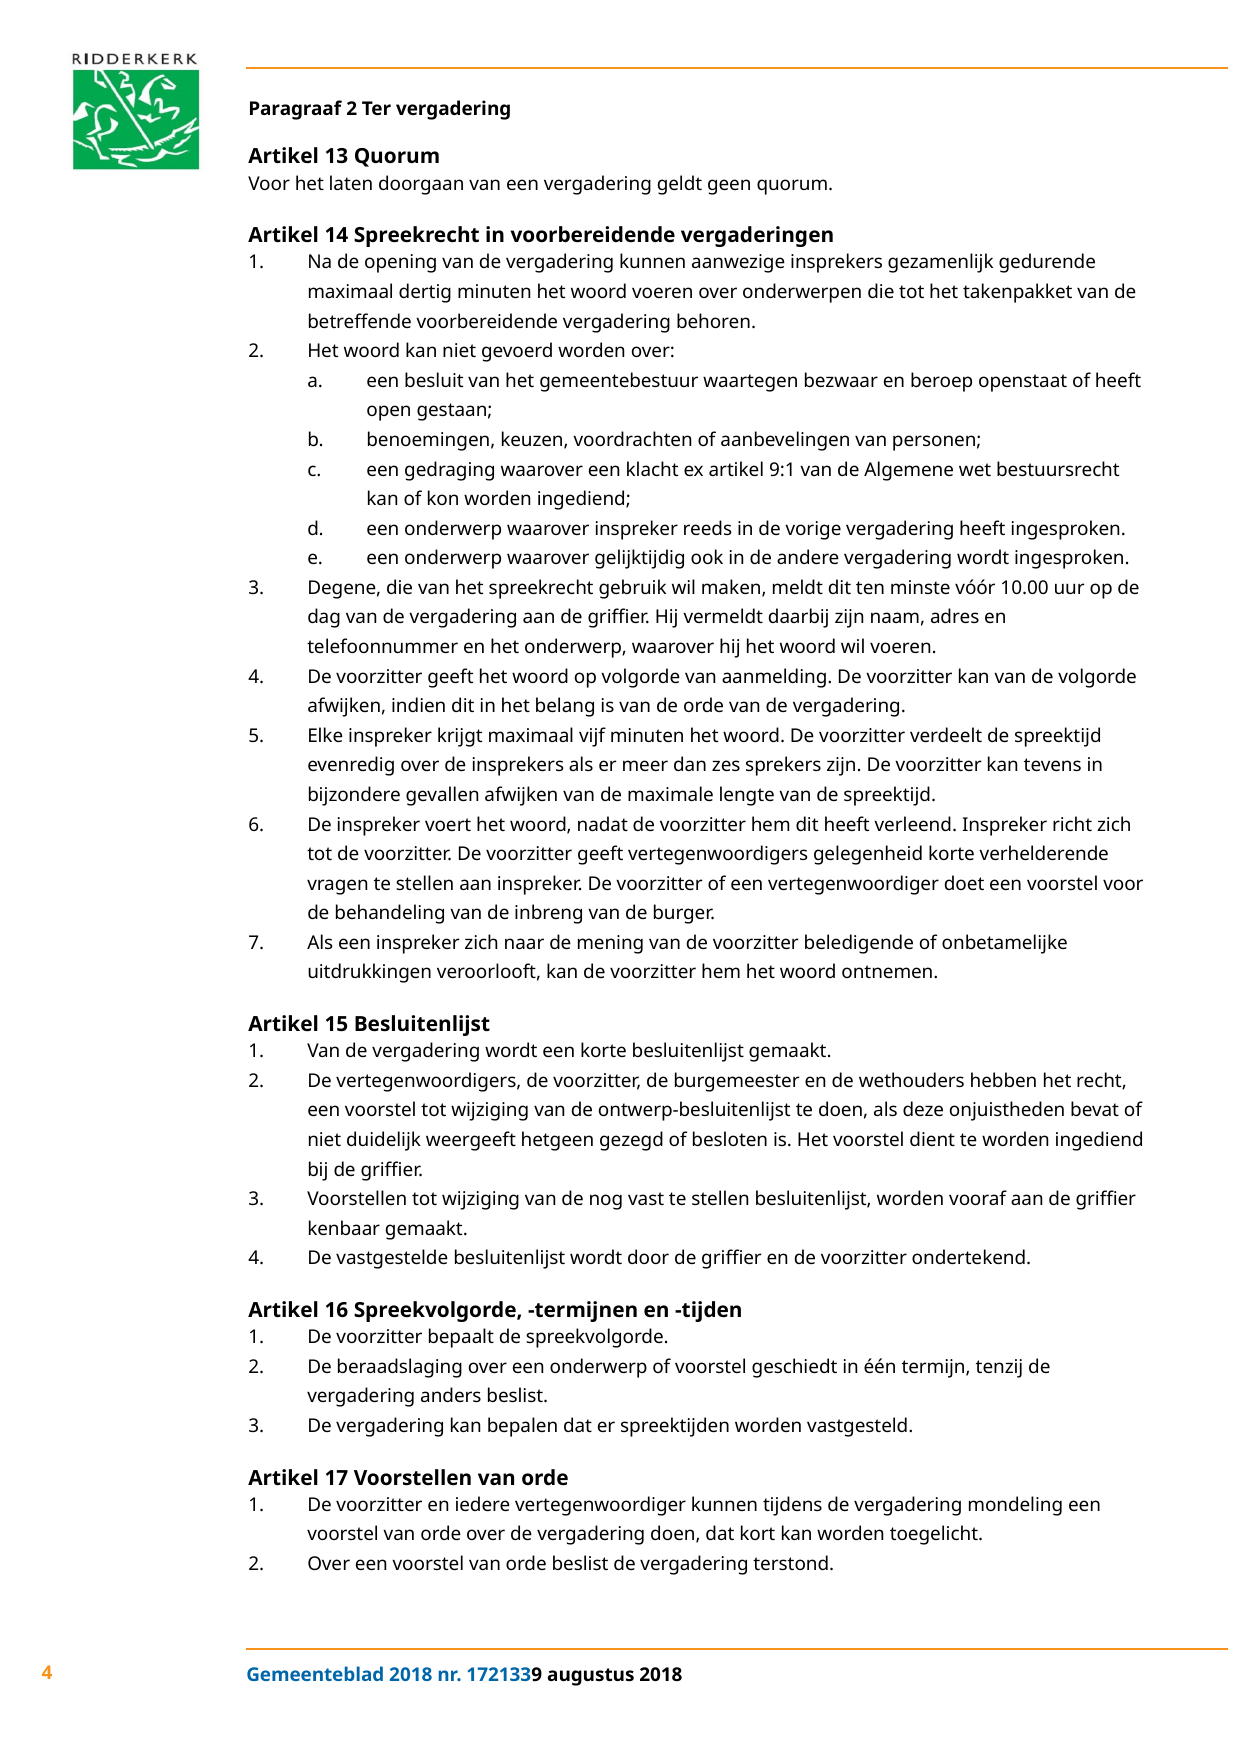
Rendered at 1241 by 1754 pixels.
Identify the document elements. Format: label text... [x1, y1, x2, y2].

list een onderwerp waarover gelijktijdig ook in de andere vergadering wordt ingesproken. [307, 544, 1152, 570]
list een besluit van het gemeentebestuur waartegen bezwaar en beroep openstaat of heeft open gestaan; [307, 367, 1152, 422]
list een onderwerp waarover inspreker reeds in de vorige vergadering heeft ingesproken. [307, 515, 1152, 541]
list De voorzitter en iedere vertegenwoordiger kunnen tijdens de vergadering mondeling een voorstel van orde over de vergadering doen, dat kort kan worden toegelicht. [248, 1491, 1152, 1546]
picture [41, 47, 231, 172]
list Voorstellen tot wijziging van de nog vast te stellen besluitenlijst, worden vooraf aan de griffier kenbaar gemaakt. [248, 1185, 1152, 1241]
list Degene, die van het spreekrecht gebruik wil maken, meldt dit ten minste vóór 10.00 uur op de dag van de vergadering aan de griffier. Hij vermeldt daarbij zijn naam, adres en telefoonnummer en het onderwerp, waarover hij het woord wil voeren. [248, 574, 1152, 659]
list De voorzitter geeft het woord op volgorde van aanmelding. De voorzitter kan van de volgorde afwijken, indien dit in het belang is van de orde van de vergadering. [248, 663, 1152, 718]
list een gedraging waarover een klacht ex artikel 9:1 van de Algemene wet bestuursrecht kan of kon worden ingediend; [307, 456, 1152, 511]
list Als een inspreker zich naar de mening van de voorzitter beledigende of onbetamelijke uitdrukkingen veroorlooft, kan de voorzitter hem het woord ontnemen. [248, 929, 1152, 984]
text Artikel 14 Spreekrecht in voorbereidende vergaderingen [248, 220, 1152, 249]
text Paragraaf 2 Ter vergadering [248, 95, 1152, 121]
list Van de vergadering wordt een korte besluitenlijst gemaakt. [248, 1037, 1152, 1063]
list De vastgestelde besluitenlijst wordt door de griffier en de voorzitter ondertekend. [248, 1244, 1152, 1270]
text Artikel 16 Spreekvolgorde, -termijnen en -tijden [248, 1295, 1152, 1323]
list De voorzitter bepaalt de spreekvolgorde. [248, 1323, 1152, 1349]
list De inspreker voert het woord, nadat de voorzitter hem dit heeft verleend. Inspreker richt zich tot de voorzitter. De voorzitter geeft vertegenwoordigers gelegenheid korte verhelderende vragen te stellen aan inspreker. De voorzitter of een vertegenwoordiger doet een voorstel voor de behandeling van de inbreng van de burger. [248, 811, 1152, 925]
list Het woord kan niet gevoerd worden over: [248, 337, 1152, 363]
list De beraadslaging over een onderwerp of voorstel geschiedt in één termijn, tenzij de vergadering anders beslist. [248, 1353, 1152, 1408]
text Artikel 15 Besluitenlijst [248, 1009, 1152, 1037]
text Voor het laten doorgaan van een vergadering geldt geen quorum. [248, 170, 1152, 196]
list De vergadering kan bepalen dat er spreektijden worden vastgesteld. [248, 1412, 1152, 1438]
list Elke inspreker krijgt maximaal vijf minuten het woord. De voorzitter verdeelt de spreektijd evenredig over de insprekers als er meer dan zes sprekers zijn. De voorzitter kan tevens in bijzondere gevallen afwijken van de maximale lengte van de spreektijd. [248, 722, 1152, 807]
list Na de opening van de vergadering kunnen aanwezige insprekers gezamenlijk gedurende maximaal dertig minuten het woord voeren over onderwerpen die tot het takenpakket van de betreffende voorbereidende vergadering behoren. [248, 249, 1152, 333]
list benoemingen, keuzen, voordrachten of aanbevelingen van personen; [307, 426, 1152, 452]
list De vertegenwoordigers, de voorzitter, de burgemeester en de wethouders hebben het recht, een voorstel tot wijziging van de ontwerp-besluitenlijst te doen, als deze onjuistheden bevat of niet duidelijk weergeeft hetgeen gezegd of besloten is. Het voorstel dient te worden ingediend bij de griffier. [248, 1067, 1152, 1182]
text Artikel 17 Voorstellen van orde [248, 1463, 1152, 1491]
text Artikel 13 Quorum [248, 141, 1152, 170]
list Over een voorstel van orde beslist de vergadering terstond. [248, 1550, 1152, 1576]
